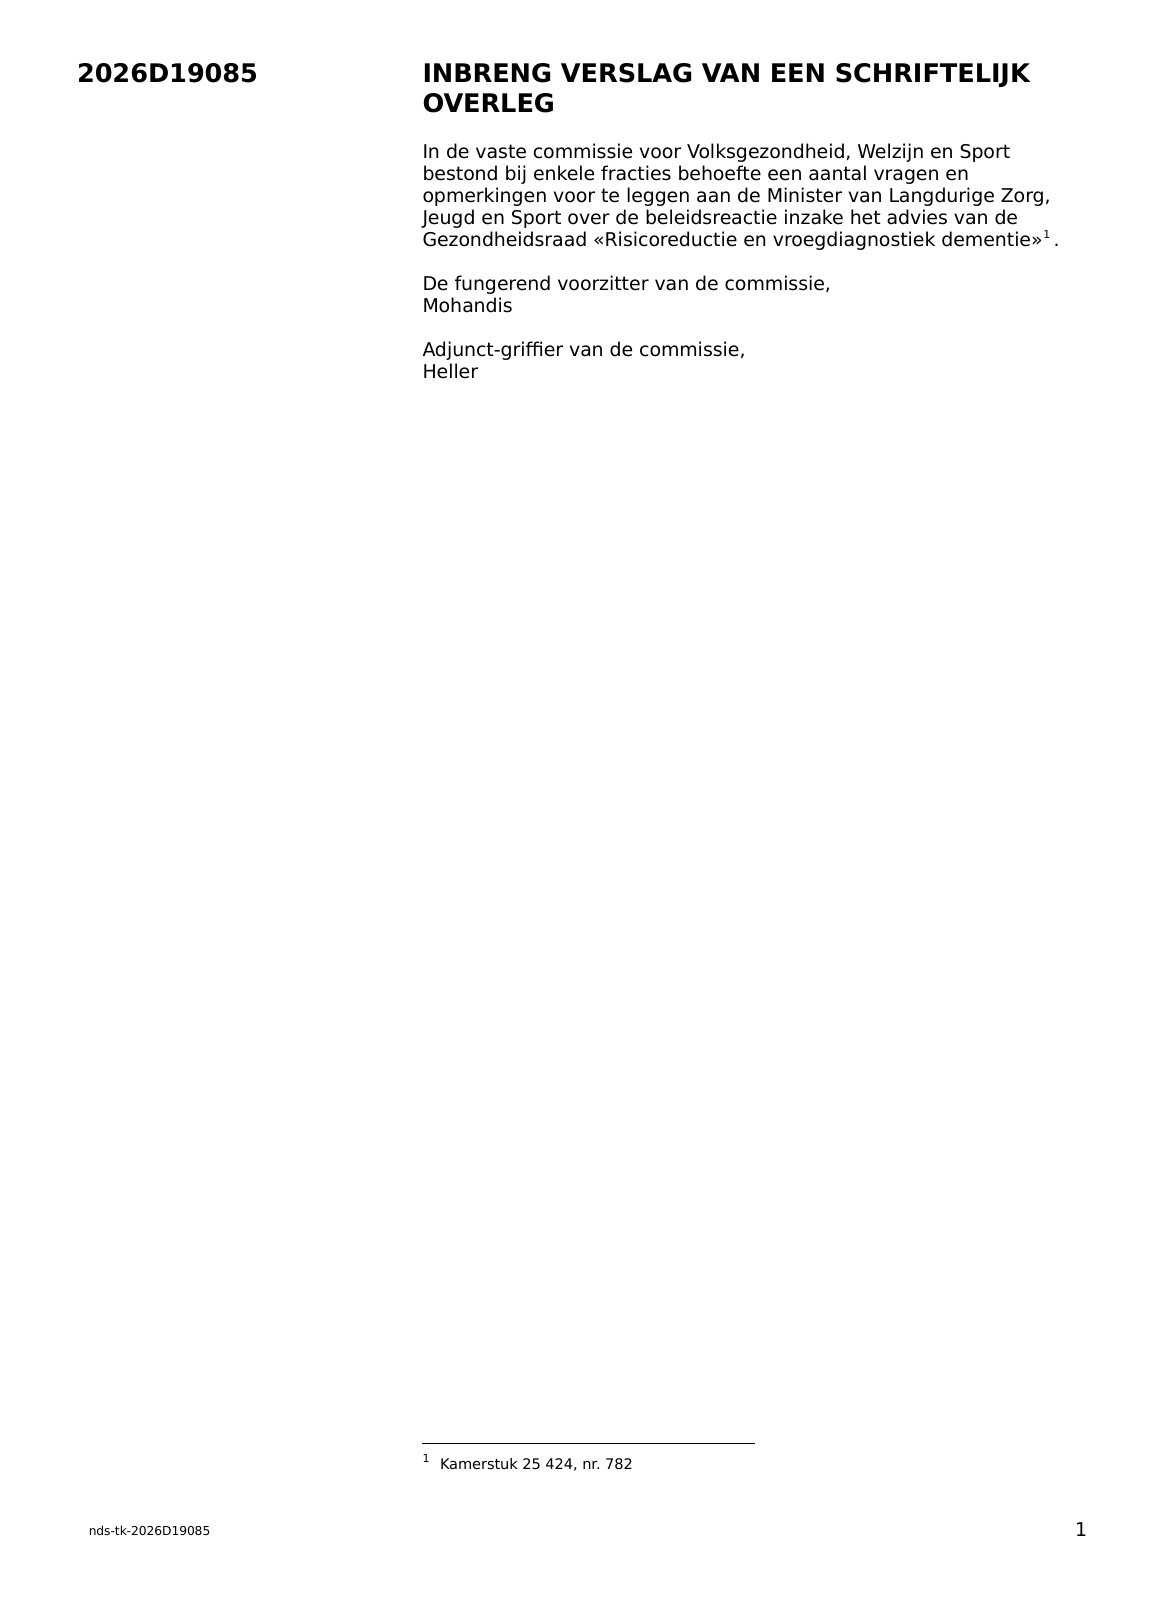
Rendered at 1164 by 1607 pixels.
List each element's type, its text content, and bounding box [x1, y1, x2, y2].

text Mohandis [422, 295, 1087, 317]
text nds-tk-2026D19085 [88, 1524, 323, 1538]
text Adjunct-griffier van de commissie, [422, 339, 1087, 361]
text Kamerstuk 25 424, nr. 782 [422, 1452, 1087, 1474]
text 2026D19085 INBRENG VERSLAG VAN EEN SCHRIFTELIJK OVERLEG [77, 59, 1087, 118]
text De fungerend voorzitter van de commissie, [422, 273, 1087, 295]
text Heller [422, 361, 1087, 383]
text In de vaste commissie voor Volksgezondheid, Welzijn en Sport bestond bij enkele fracties behoefte een aantal vragen en opmerkingen voor te leggen aan de Minister van Langdurige Zorg, Jeugd en Sport over de beleidsreactie inzake het advies van de Gezondheidsraad «Risicoreductie en vroegdiagnostiek dementie». [422, 141, 1087, 251]
